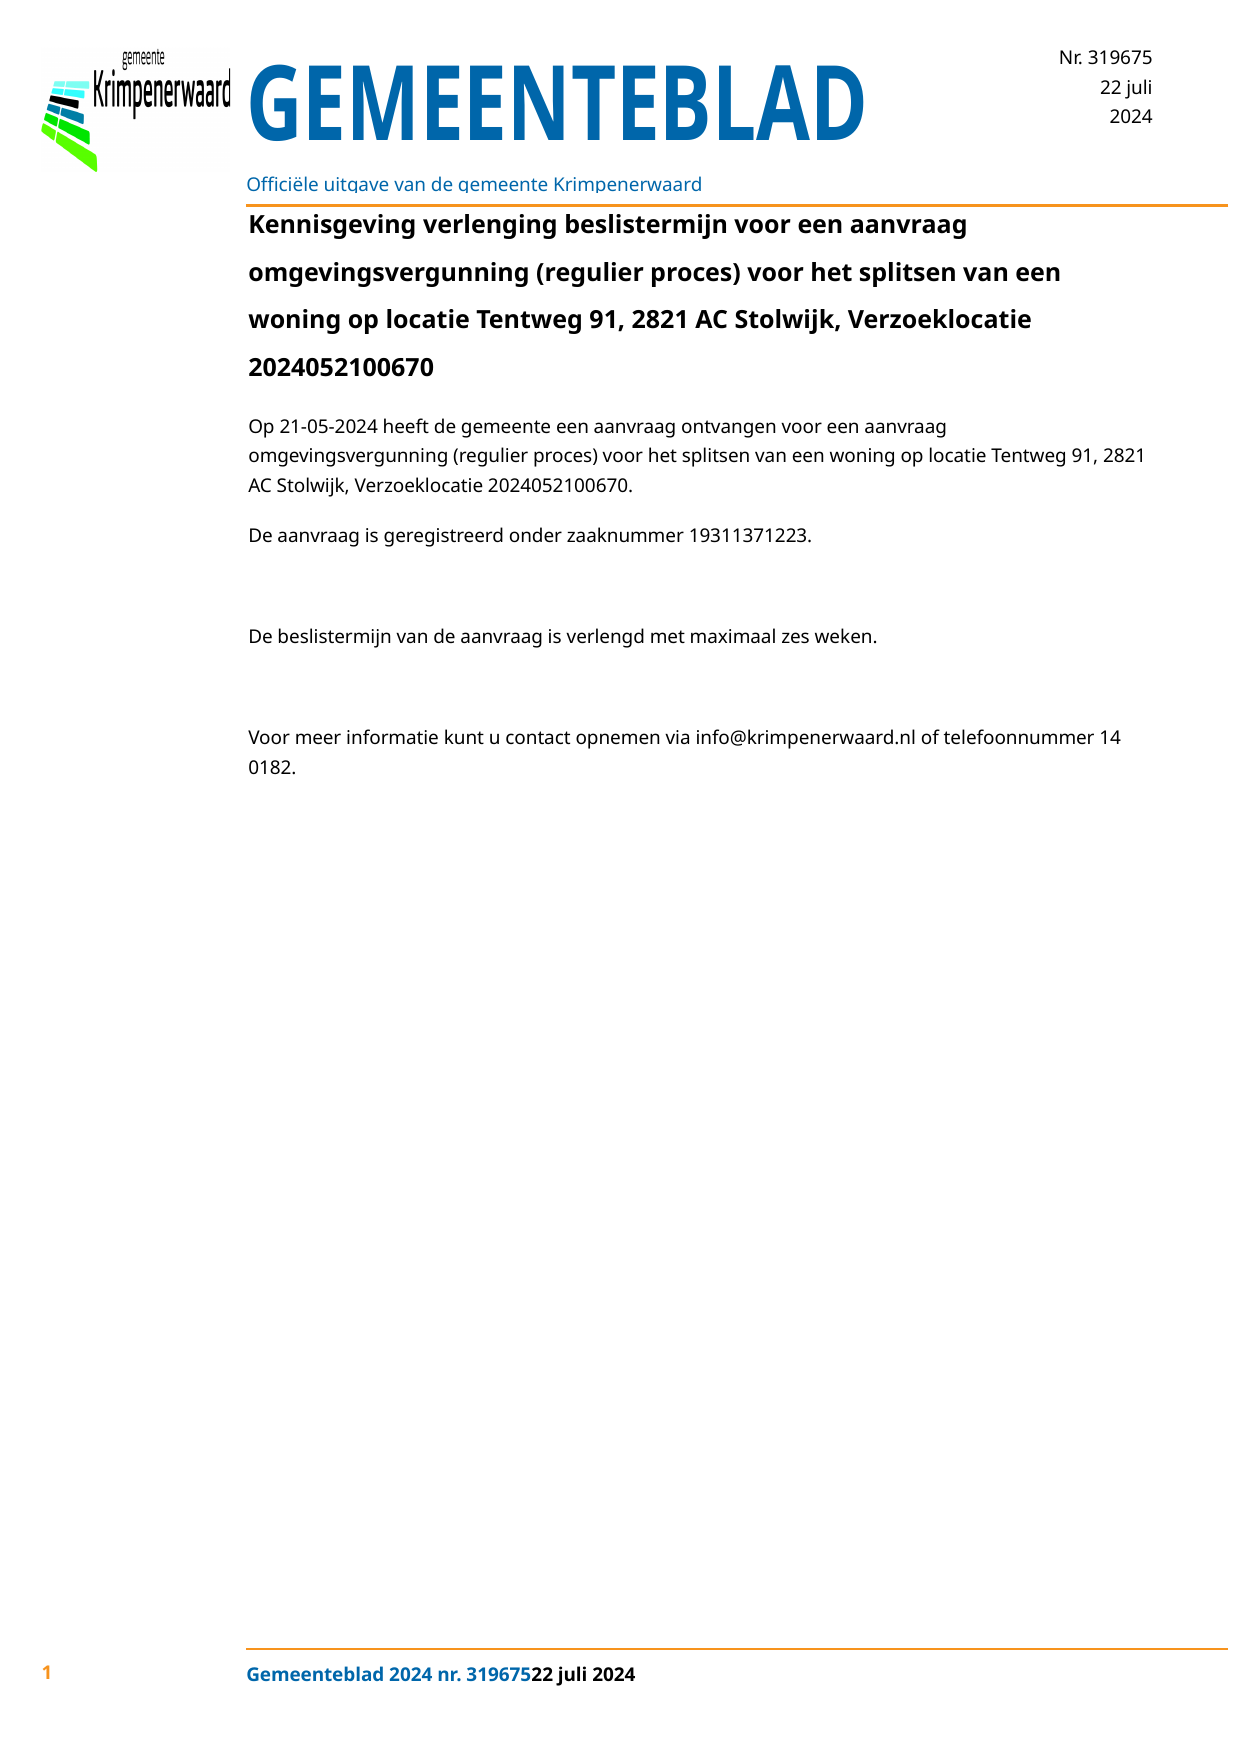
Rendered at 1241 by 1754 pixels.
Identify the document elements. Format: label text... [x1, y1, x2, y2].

picture [41, 47, 231, 172]
text Kennisgeving verlenging beslistermijn voor een aanvraag omgevingsvergunning (regulier proces) voor het splitsen van een woning op locatie Tentweg 91, 2821 AC Stolwijk, Verzoeklocatie 2024052100670 [248, 207, 1152, 384]
text Voor meer informatie kunt u contact opnemen via info@krimpenerwaard.nl of telefoonnummer 14 0182. [248, 724, 1152, 780]
text De beslistermijn van de aanvraag is verlengd met maximaal zes weken. [248, 623, 1152, 649]
text Op 21-05-2024 heeft de gemeente een aanvraag ontvangen voor een aanvraag omgevingsvergunning (regulier proces) voor het splitsen van een woning op locatie Tentweg 91, 2821 AC Stolwijk, Verzoeklocatie 2024052100670. [248, 413, 1152, 498]
text De aanvraag is geregistreerd onder zaaknummer 19311371223. [248, 523, 1152, 548]
